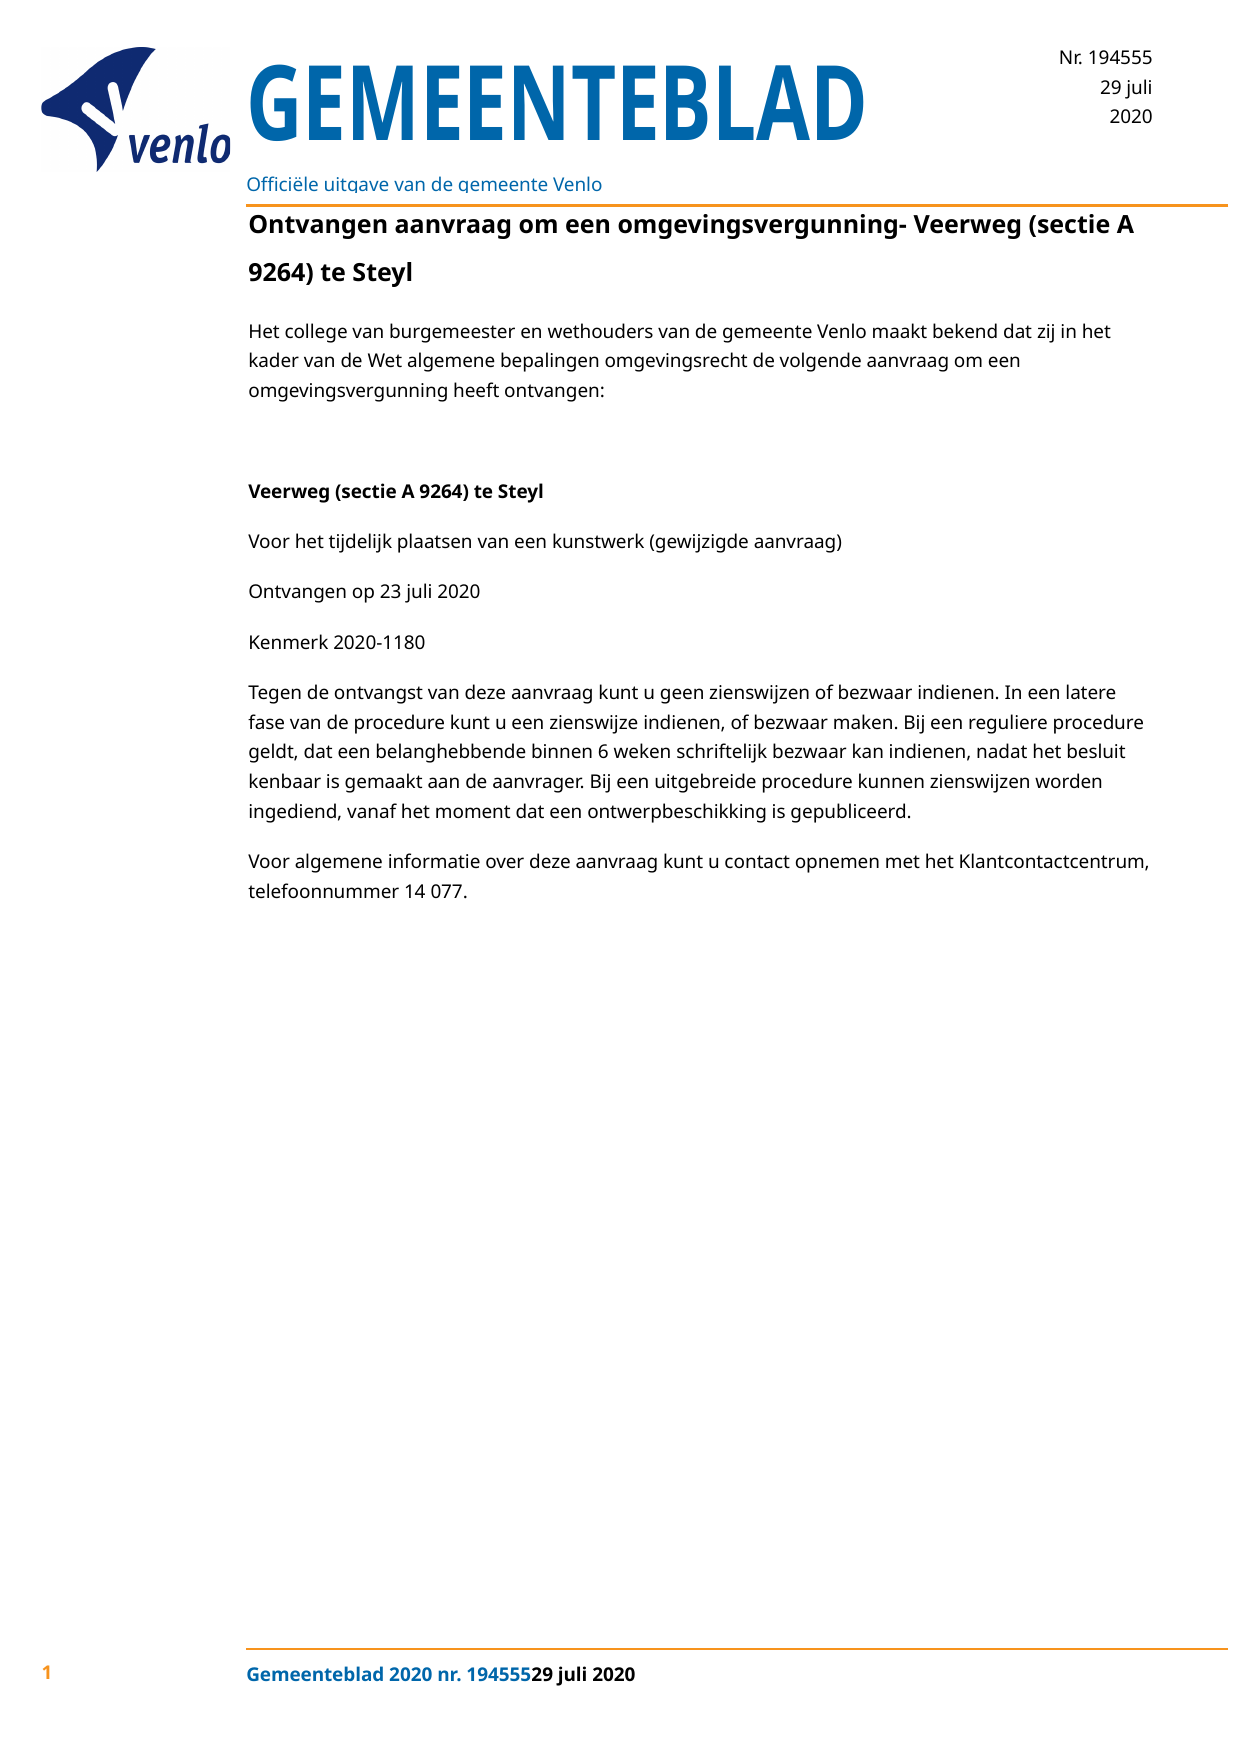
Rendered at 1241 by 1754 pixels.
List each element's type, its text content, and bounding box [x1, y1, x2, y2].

text Ontvangen aanvraag om een omgevingsvergunning- Veerweg (sectie A 9264) te Steyl [248, 207, 1152, 288]
picture [41, 47, 231, 172]
text Voor het tijdelijk plaatsen van een kunstwerk (gewijzigde aanvraag) [248, 528, 1152, 554]
text Veerweg (sectie A 9264) te Steyl [248, 478, 1152, 504]
text Tegen de ontvangst van deze aanvraag kunt u geen zienswijzen of bezwaar indienen. In een latere fase van de procedure kunt u een zienswijze indienen, of bezwaar maken. Bij een reguliere procedure geldt, dat een belanghebbende binnen 6 weken schriftelijk bezwaar kan indienen, nadat het besluit kenbaar is gemaakt aan de aanvrager. Bij een uitgebreide procedure kunnen zienswijzen worden ingediend, vanaf het moment dat een ontwerpbeschikking is gepubliceerd. [248, 679, 1152, 824]
text Voor algemene informatie over deze aanvraag kunt u contact opnemen met het Klantcontactcentrum, telefoonnummer 14 077. [248, 848, 1152, 904]
text Ontvangen op 23 juli 2020 [248, 579, 1152, 604]
text Het college van burgemeester en wethouders van de gemeente Venlo maakt bekend dat zij in het kader van de Wet algemene bepalingen omgevingsrecht de volgende aanvraag om een omgevingsvergunning heeft ontvangen: [248, 318, 1152, 403]
text Kenmerk 2020-1180 [248, 629, 1152, 655]
